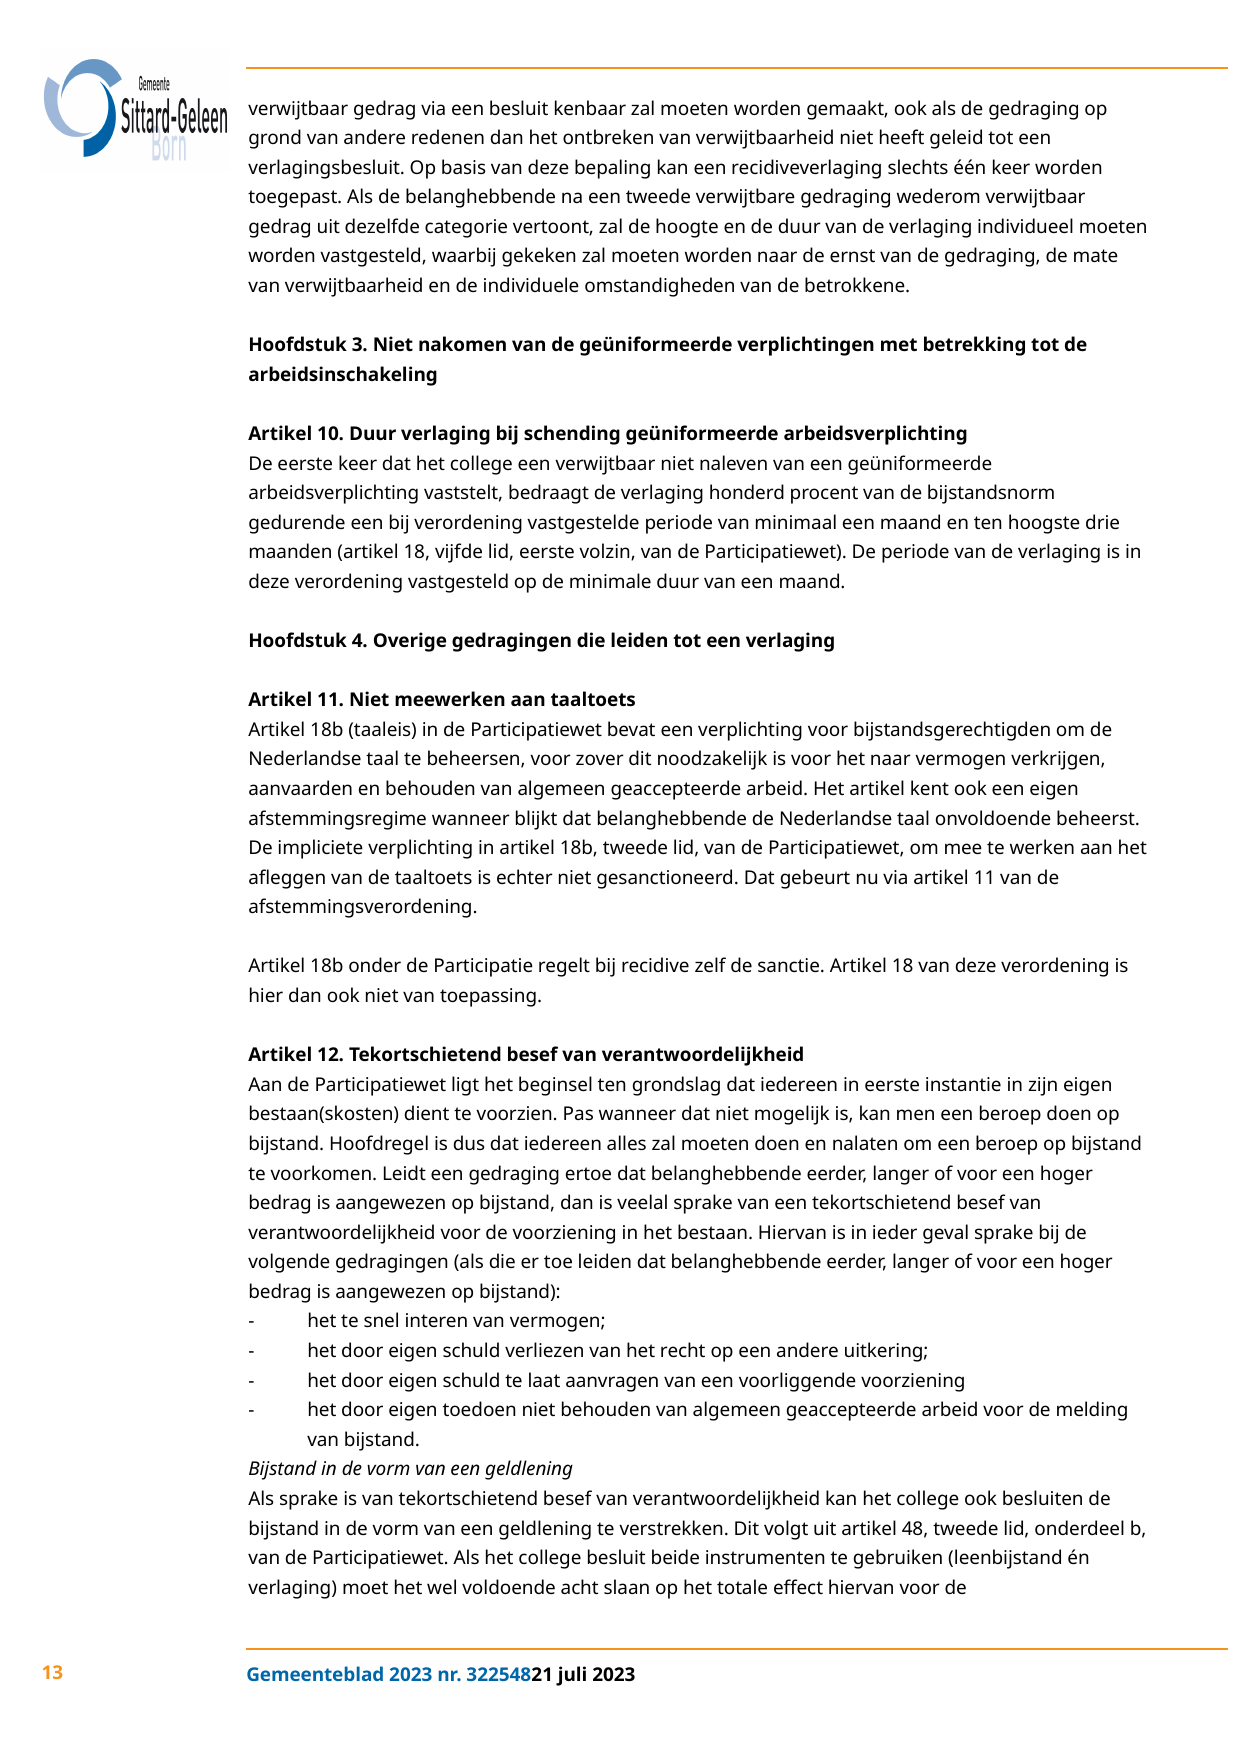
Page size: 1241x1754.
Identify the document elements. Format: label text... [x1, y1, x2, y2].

text Artikel 10. Duur verlaging bij schending geüniformeerde arbeidsverplichting [248, 420, 1152, 446]
text Artikel 12. Tekortschietend besef van verantwoordelijkheid [248, 1041, 1152, 1067]
text Artikel 18b (taaleis) in de Participatiewet bevat een verplichting voor bijstandsgerechtigden om de Nederlandse taal te beheersen, voor zover dit noodzakelijk is voor het naar vermogen verkrijgen, aanvaarden en behouden van algemeen geaccepteerde arbeid. Het artikel kent ook een eigen afstemmingsregime wanneer blijkt dat belanghebbende de Nederlandse taal onvoldoende beheerst. De impliciete verplichting in artikel 18b, tweede lid, van de Participatiewet, om mee te werken aan het afleggen van de taaltoets is echter niet gesanctioneerd. Dat gebeurt nu via artikel 11 van de afstemmingsverordening. [248, 716, 1152, 919]
text Bijstand in de vorm van een geldlening [248, 1456, 1152, 1481]
text Artikel 18b onder de Participatie regelt bij recidive zelf de sanctie. Artikel 18 van deze verordening is hier dan ook niet van toepassing. [248, 953, 1152, 1008]
list het door eigen toedoen niet behouden van algemeen geaccepteerde arbeid voor de melding van bijstand. [248, 1396, 1152, 1452]
text verwijtbaar gedrag via een besluit kenbaar zal moeten worden gemaakt, ook als de gedraging op grond van andere redenen dan het ontbreken van verwijtbaarheid niet heeft geleid tot een verlagingsbesluit. Op basis van deze bepaling kan een recidiveverlaging slechts één keer worden toegepast. Als de belanghebbende na een tweede verwijtbare gedraging wederom verwijtbaar gedrag uit dezelfde categorie vertoont, zal de hoogte en de duur van de verlaging individueel moeten worden vastgesteld, waarbij gekeken zal moeten worden naar de ernst van de gedraging, de mate van verwijtbaarheid en de individuele omstandigheden van de betrokkene. [248, 95, 1152, 298]
text Hoofdstuk 3. Niet nakomen van de geüniformeerde verplichtingen met betrekking tot de arbeidsinschakeling [248, 331, 1152, 387]
picture [41, 47, 231, 172]
text Als sprake is van tekortschietend besef van verantwoordelijkheid kan het college ook besluiten de bijstand in de vorm van een geldlening te verstrekken. Dit volgt uit artikel 48, tweede lid, onderdeel b, van de Participatiewet. Als het college besluit beide instrumenten te gebruiken (leenbijstand én verlaging) moet het wel voldoende acht slaan op het totale effect hiervan voor de [248, 1485, 1152, 1600]
text Aan de Participatiewet ligt het beginsel ten grondslag dat iedereen in eerste instantie in zijn eigen bestaan(skosten) dient te voorzien. Pas wanneer dat niet mogelijk is, kan men een beroep doen op bijstand. Hoofdregel is dus dat iedereen alles zal moeten doen en nalaten om een beroep op bijstand te voorkomen. Leidt een gedraging ertoe dat belanghebbende eerder, langer of voor een hoger bedrag is aangewezen op bijstand, dan is veelal sprake van een tekortschietend besef van verantwoordelijkheid voor de voorziening in het bestaan. Hiervan is in ieder geval sprake bij de volgende gedragingen (als die er toe leiden dat belanghebbende eerder, langer of voor een hoger bedrag is aangewezen op bijstand): [248, 1071, 1152, 1304]
text Hoofdstuk 4. Overige gedragingen die leiden tot een verlaging [248, 627, 1152, 653]
list het door eigen schuld te laat aanvragen van een voorliggende voorziening [248, 1367, 1152, 1393]
list het door eigen schuld verliezen van het recht op een andere uitkering; [248, 1337, 1152, 1363]
text Artikel 11. Niet meewerken aan taaltoets [248, 686, 1152, 712]
text De eerste keer dat het college een verwijtbaar niet naleven van een geüniformeerde arbeidsverplichting vaststelt, bedraagt de verlaging honderd procent van de bijstandsnorm gedurende een bij verordening vastgestelde periode van minimaal een maand en ten hoogste drie maanden (artikel 18, vijfde lid, eerste volzin, van de Participatiewet). De periode van de verlaging is in deze verordening vastgesteld op de minimale duur van een maand. [248, 450, 1152, 594]
list het te snel interen van vermogen; [248, 1308, 1152, 1333]
